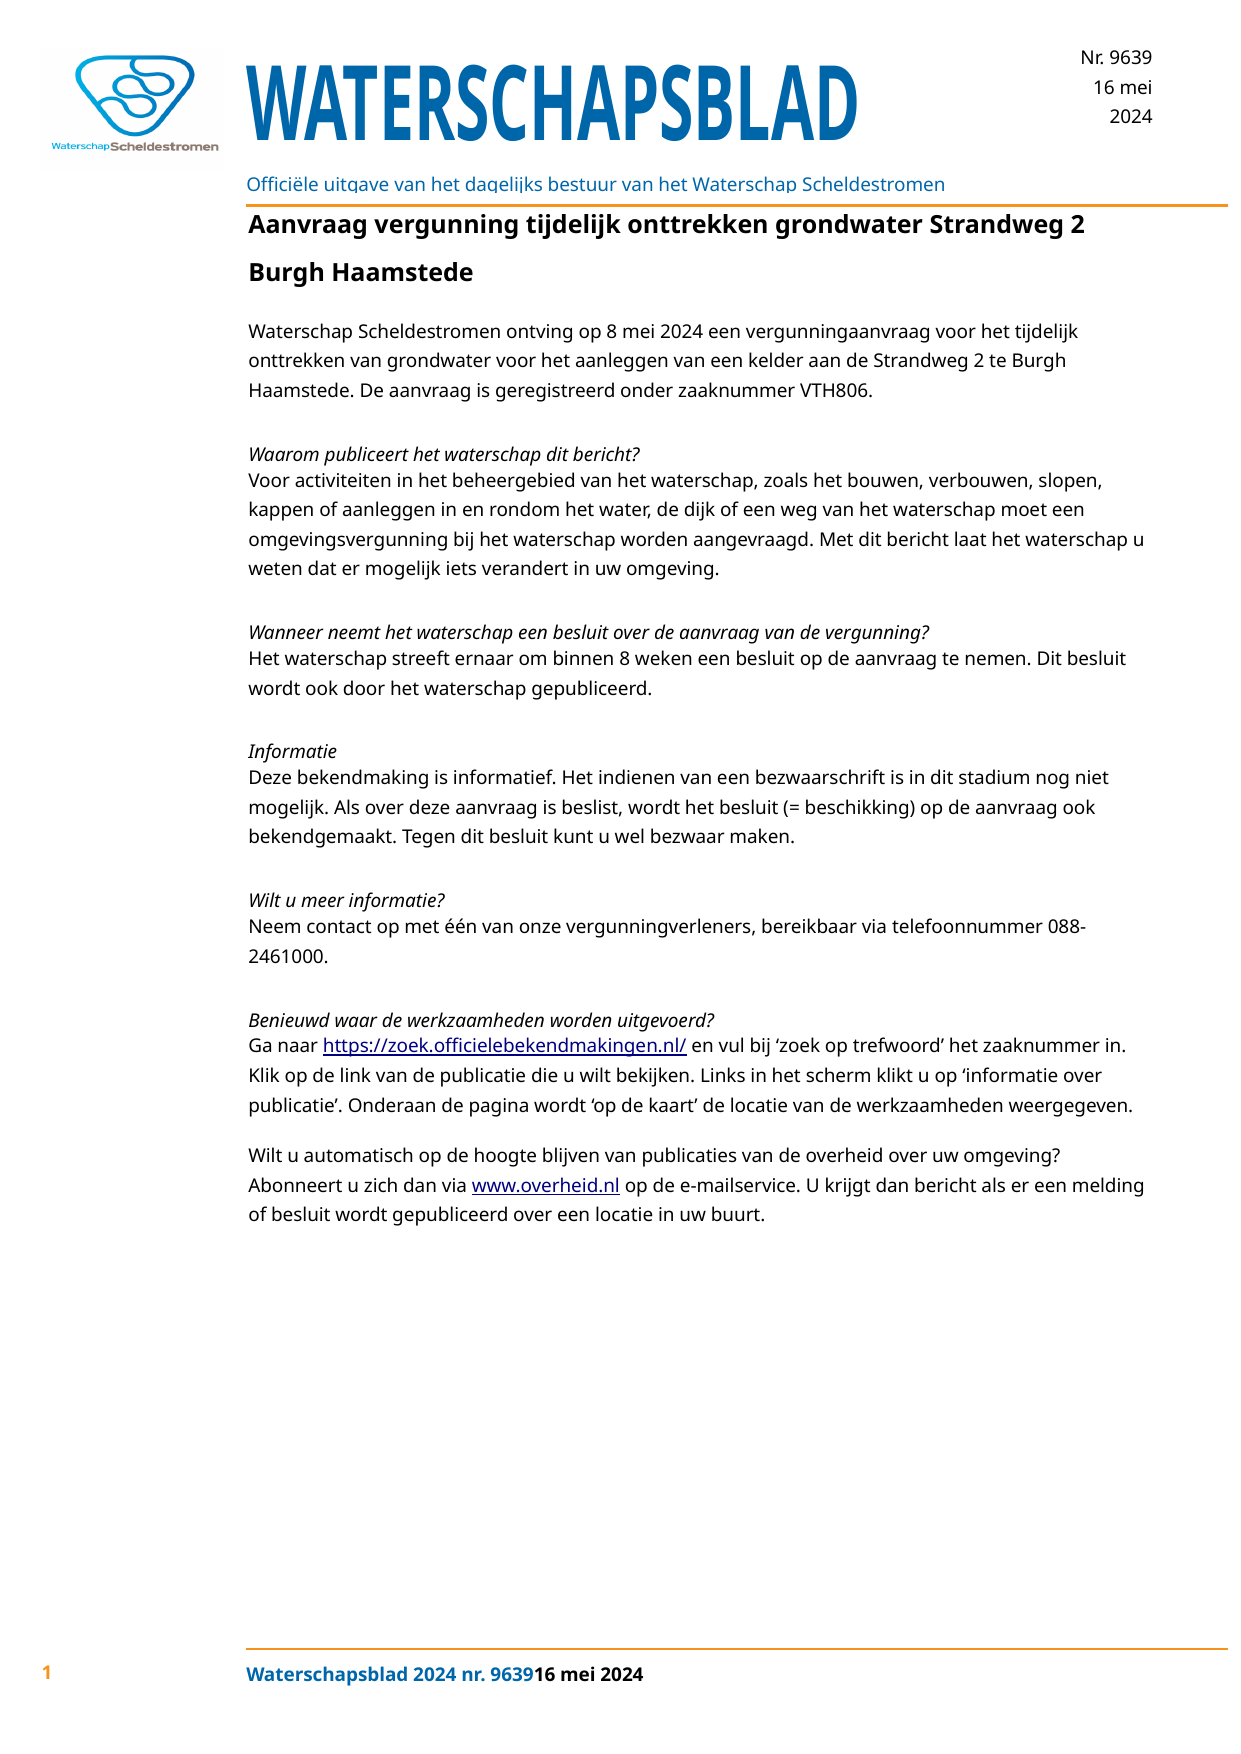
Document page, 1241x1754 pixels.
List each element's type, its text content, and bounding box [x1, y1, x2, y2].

text Neem contact op met één van onze vergunningverleners, bereikbaar via telefoonnummer 088-2461000. [248, 913, 1152, 969]
text Wilt u meer informatie? [248, 888, 1152, 913]
picture [41, 47, 231, 172]
text Ga naar https://zoek.officielebekendmakingen.nl/ en vul bij ‘zoek op trefwoord’ het zaaknummer in. Klik op de link van de publicatie die u wilt bekijken. Links in het scherm klikt u op ‘informatie over publicatie’. Onderaan de pagina wordt ‘op de kaart’ de locatie van de werkzaamheden weergegeven. [248, 1033, 1152, 1117]
text Informatie [248, 739, 1152, 764]
text Voor activiteiten in het beheergebied van het waterschap, zoals het bouwen, verbouwen, slopen, kappen of aanleggen in en rondom het water, de dijk of een weg van het waterschap moet een omgevingsvergunning bij het waterschap worden aangevraagd. Met dit bericht laat het waterschap u weten dat er mogelijk iets verandert in uw omgeving. [248, 467, 1152, 581]
text Het waterschap streeft ernaar om binnen 8 weken een besluit op de aanvraag te nemen. Dit besluit wordt ook door het waterschap gepubliceerd. [248, 645, 1152, 701]
text Waarom publiceert het waterschap dit bericht? [248, 441, 1152, 467]
text Waterschap Scheldestromen ontving op 8 mei 2024 een vergunningaanvraag voor het tijdelijk onttrekken van grondwater voor het aanleggen van een kelder aan de Strandweg 2 te Burgh Haamstede. De aanvraag is geregistreerd onder zaaknummer VTH806. [248, 318, 1152, 403]
text Benieuwd waar de werkzaamheden worden uitgevoerd? [248, 1007, 1152, 1033]
text Wilt u automatisch op de hoogte blijven van publicaties van de overheid over uw omgeving? Abonneert u zich dan via www.overheid.nl op de e-mailservice. U krijgt dan bericht als er een melding of besluit wordt gepubliceerd over een locatie in uw buurt. [248, 1142, 1152, 1227]
text Aanvraag vergunning tijdelijk onttrekken grondwater Strandweg 2 Burgh Haamstede [248, 207, 1152, 288]
text Deze bekendmaking is informatief. Het indienen van een bezwaarschrift is in dit stadium nog niet mogelijk. Als over deze aanvraag is beslist, wordt het besluit (= beschikking) op de aanvraag ook bekendgemaakt. Tegen dit besluit kunt u wel bezwaar maken. [248, 764, 1152, 849]
text Wanneer neemt het waterschap een besluit over de aanvraag van de vergunning? [248, 619, 1152, 645]
